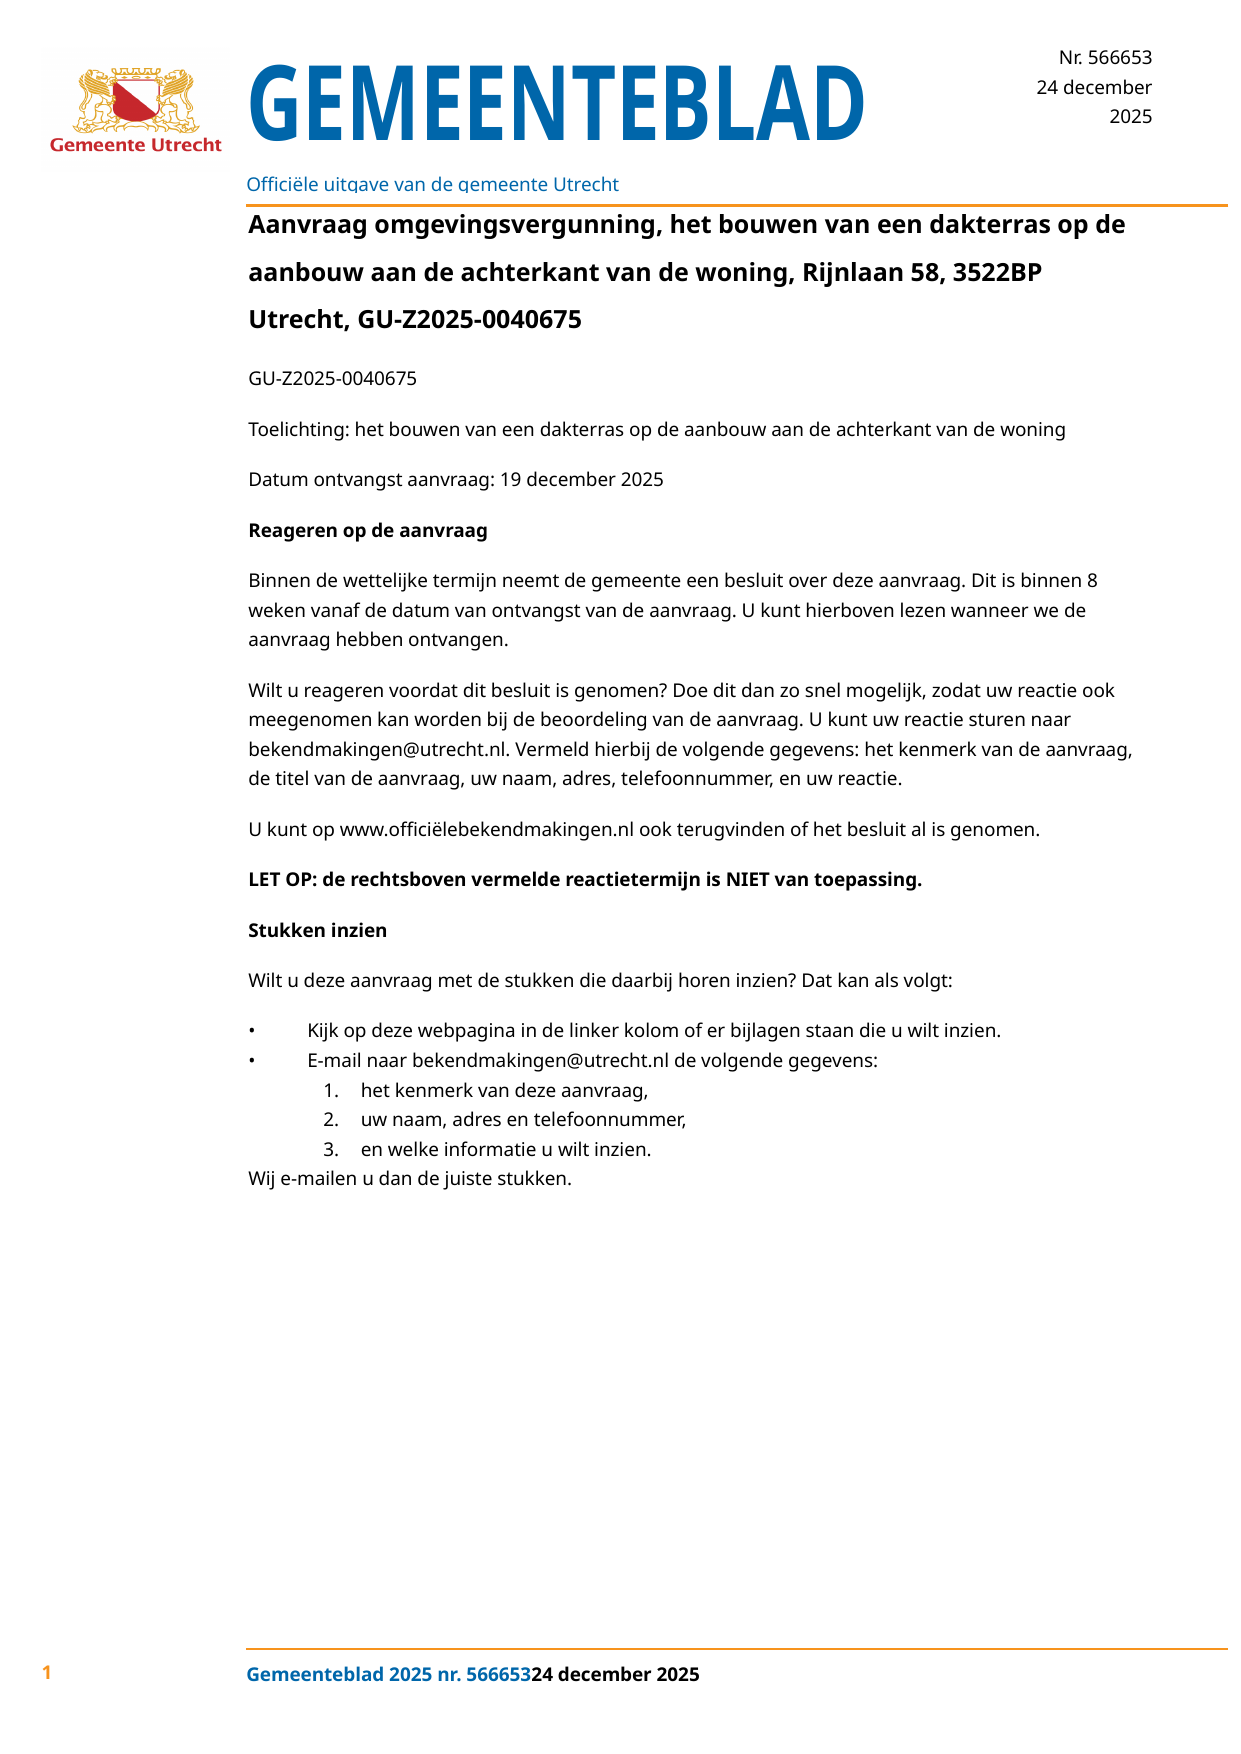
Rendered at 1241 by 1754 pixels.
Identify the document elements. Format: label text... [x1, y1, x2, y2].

list E-mail naar bekendmakingen@utrecht.nl de volgende gegevens: [248, 1047, 1152, 1073]
picture [41, 47, 231, 172]
text Wilt u reageren voordat dit besluit is genomen? Doe dit dan zo snel mogelijk, zodat uw reactie ook meegenomen kan worden bij de beoordeling van de aanvraag. U kunt uw reactie sturen naar bekendmakingen@utrecht.nl. Vermeld hierbij de volgende gegevens: het kenmerk van de aanvraag, de titel van de aanvraag, uw naam, adres, telefoonnummer, en uw reactie. [248, 677, 1152, 791]
text Binnen de wettelijke termijn neemt de gemeente een besluit over deze aanvraag. Dit is binnen 8 weken vanaf de datum van ontvangst van de aanvraag. U kunt hierboven lezen wanneer we de aanvraag hebben ontvangen. [248, 567, 1152, 652]
text Datum ontvangst aanvraag: 19 december 2025 [248, 466, 1152, 492]
text Aanvraag omgevingsvergunning, het bouwen van een dakterras op de aanbouw aan de achterkant van de woning, Rijnlaan 58, 3522BP Utrecht, GU-Z2025-0040675 [248, 207, 1152, 336]
text Toelichting: het bouwen van een dakterras op de aanbouw aan de achterkant van de woning [248, 416, 1152, 442]
text LET OP: de rechtsboven vermelde reactietermijn is NIET van toepassing. [248, 866, 1152, 892]
text Wij e-mailen u dan de juiste stukken. [248, 1166, 1152, 1191]
text GU-Z2025-0040675 [248, 366, 1152, 391]
text Wilt u deze aanvraag met de stukken die daarbij horen inzien? Dat kan als volgt: [248, 967, 1152, 993]
list Kijk op deze webpagina in de linker kolom of er bijlagen staan die u wilt inzien. [248, 1018, 1152, 1043]
text U kunt op www.officiëlebekendmakingen.nl ook terugvinden of het besluit al is genomen. [248, 816, 1152, 842]
list uw naam, adres en telefoonnummer, [323, 1106, 1152, 1132]
list het kenmerk van deze aanvraag, [323, 1077, 1152, 1102]
text Stukken inzien [248, 917, 1152, 942]
list en welke informatie u wilt inzien. [323, 1136, 1152, 1162]
text Reageren op de aanvraag [248, 517, 1152, 542]
